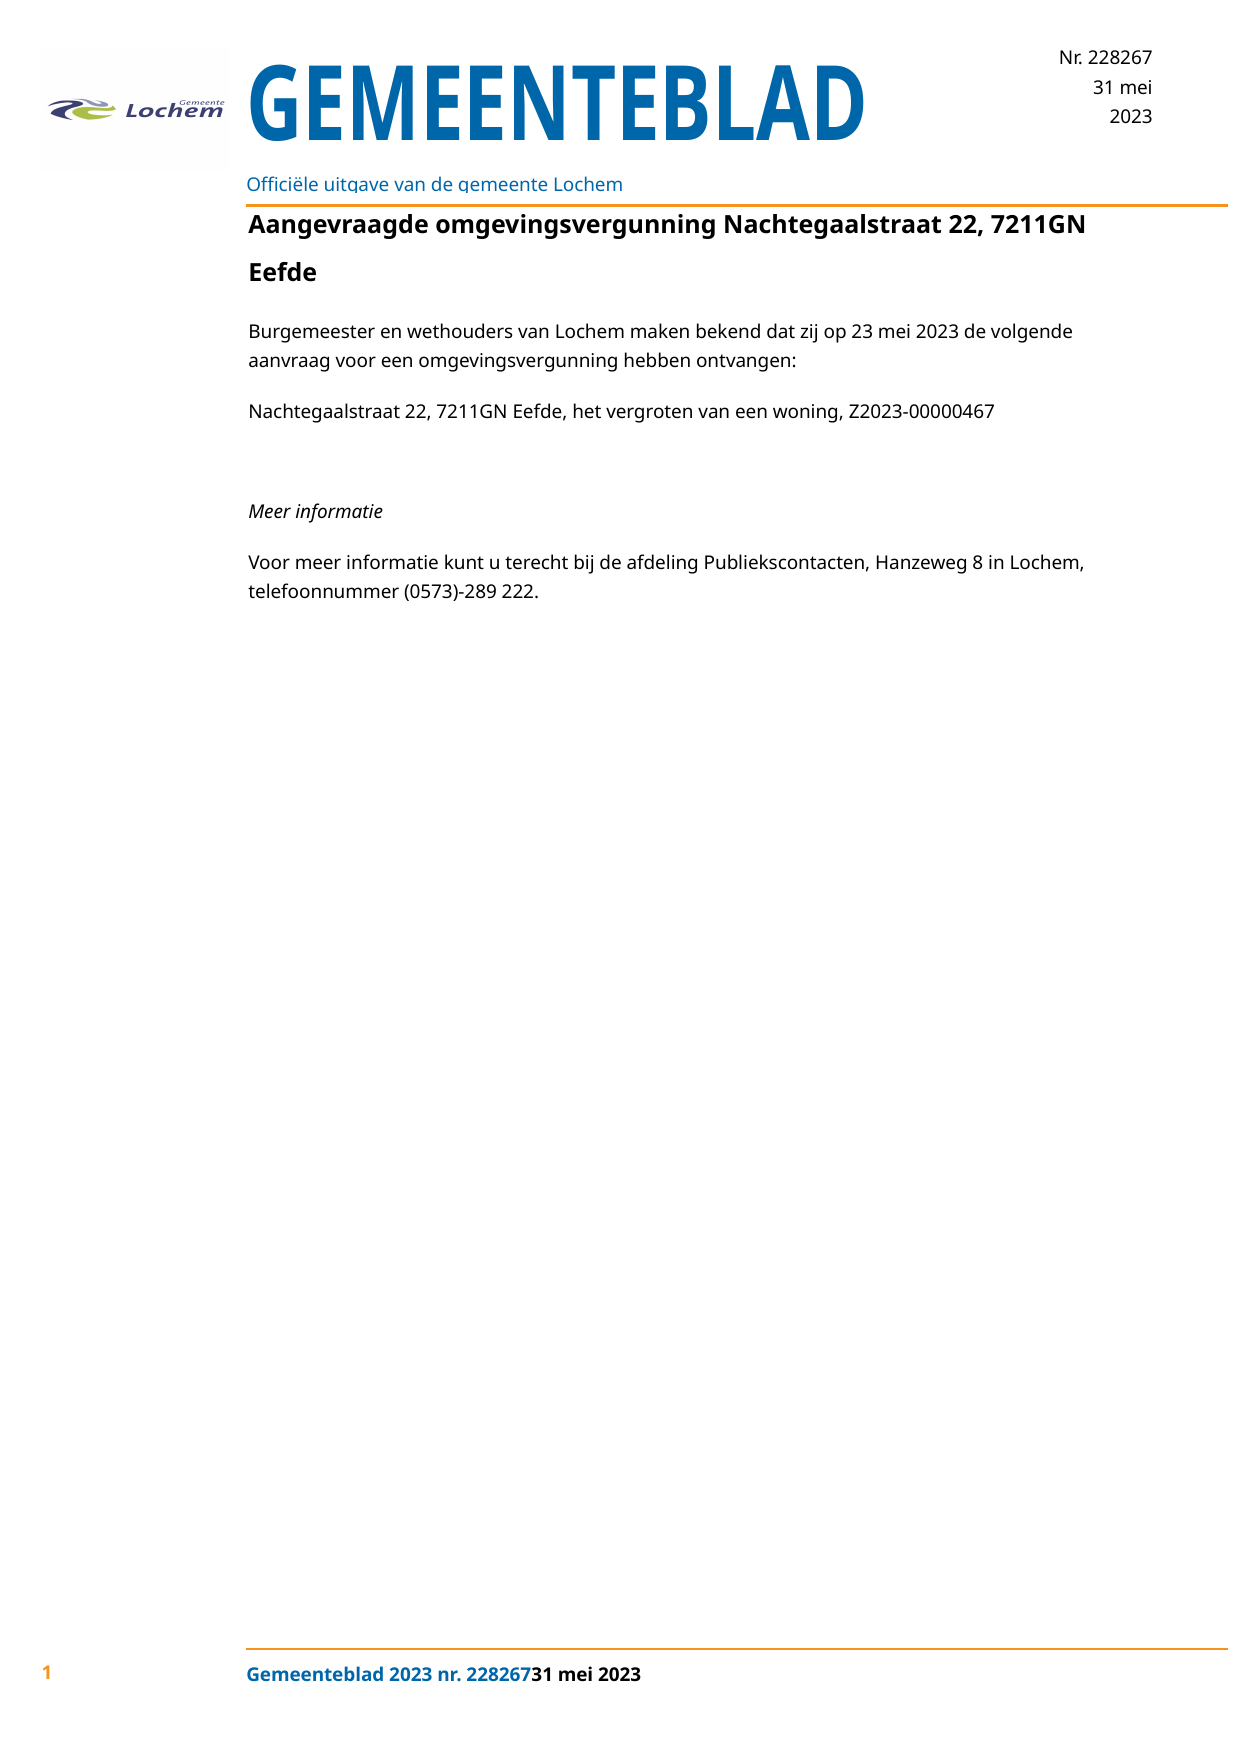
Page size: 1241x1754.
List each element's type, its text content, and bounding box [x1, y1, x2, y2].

picture [41, 47, 231, 172]
text Burgemeester en wethouders van Lochem maken bekend dat zij op 23 mei 2023 de volgende aanvraag voor een omgevingsvergunning hebben ontvangen: [248, 318, 1152, 373]
text Nachtegaalstraat 22, 7211GN Eefde, het vergroten van een woning, Z2023-00000467 [248, 398, 1152, 424]
text Aangevraagde omgevingsvergunning Nachtegaalstraat 22, 7211GN Eefde [248, 207, 1152, 288]
text Meer informatie [248, 499, 1152, 524]
text Voor meer informatie kunt u terecht bij de afdeling Publiekscontacten, Hanzeweg 8 in Lochem, telefoonnummer (0573)-289 222. [248, 549, 1152, 604]
